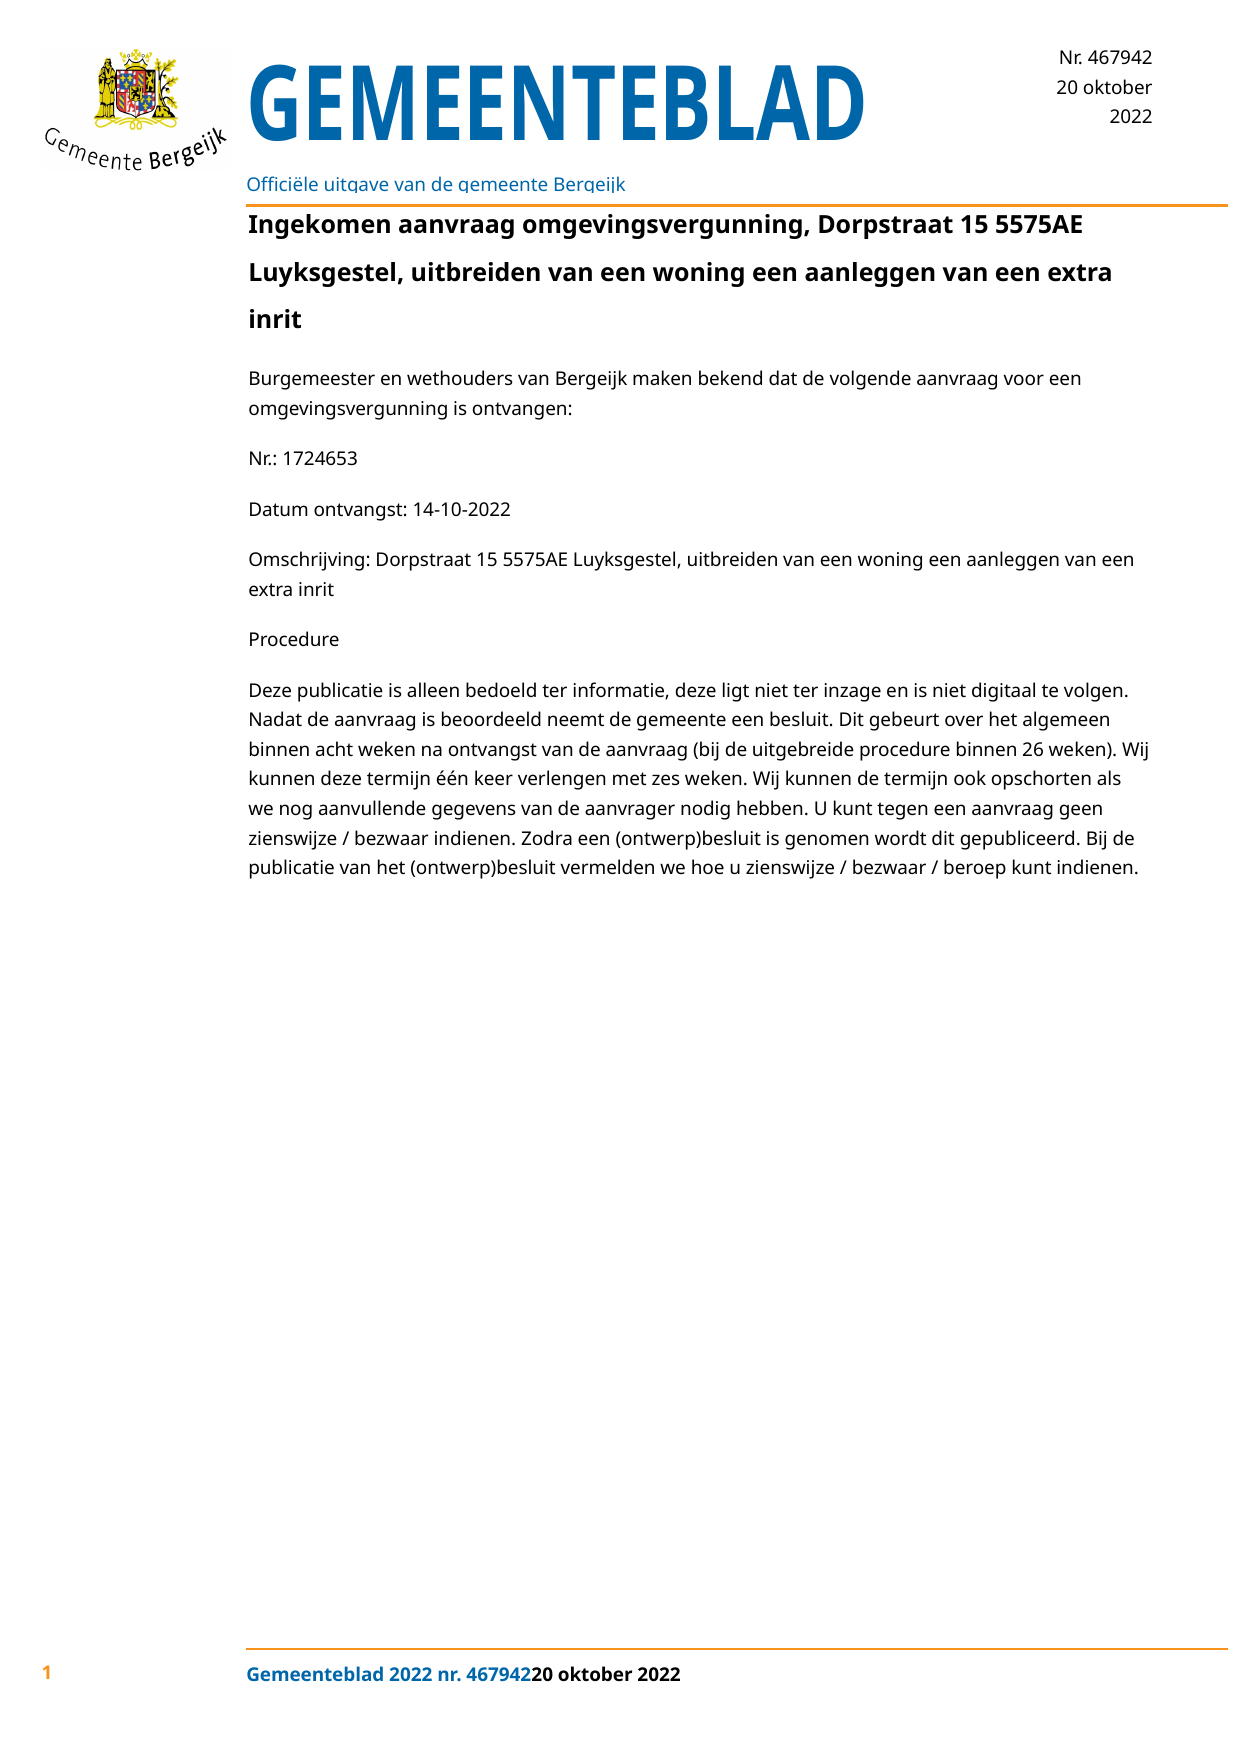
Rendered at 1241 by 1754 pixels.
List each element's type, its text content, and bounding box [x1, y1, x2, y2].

text Burgemeester en wethouders van Bergeijk maken bekend dat de volgende aanvraag voor een omgevingsvergunning is ontvangen: [248, 366, 1152, 421]
text Datum ontvangst: 14-10-2022 [248, 496, 1152, 522]
text Deze publicatie is alleen bedoeld ter informatie, deze ligt niet ter inzage en is niet digitaal te volgen. Nadat de aanvraag is beoordeeld neemt de gemeente een besluit. Dit gebeurt over het algemeen binnen acht weken na ontvangst van de aanvraag (bij de uitgebreide procedure binnen 26 weken). Wij kunnen deze termijn één keer verlengen met zes weken. Wij kunnen de termijn ook opschorten als we nog aanvullende gegevens van de aanvrager nodig hebben. U kunt tegen een aanvraag geen zienswijze / bezwaar indienen. Zodra een (ontwerp)besluit is genomen wordt dit gepubliceerd. Bij de publicatie van het (ontwerp)besluit vermelden we hoe u zienswijze / bezwaar / beroep kunt indienen. [248, 677, 1152, 880]
text Procedure [248, 626, 1152, 652]
text Omschrijving: Dorpstraat 15 5575AE Luyksgestel, uitbreiden van een woning een aanleggen van een extra inrit [248, 546, 1152, 602]
text Nr.: 1724653 [248, 446, 1152, 471]
text Ingekomen aanvraag omgevingsvergunning, Dorpstraat 15 5575AE Luyksgestel, uitbreiden van een woning een aanleggen van een extra inrit [248, 207, 1152, 336]
picture [41, 47, 231, 172]
